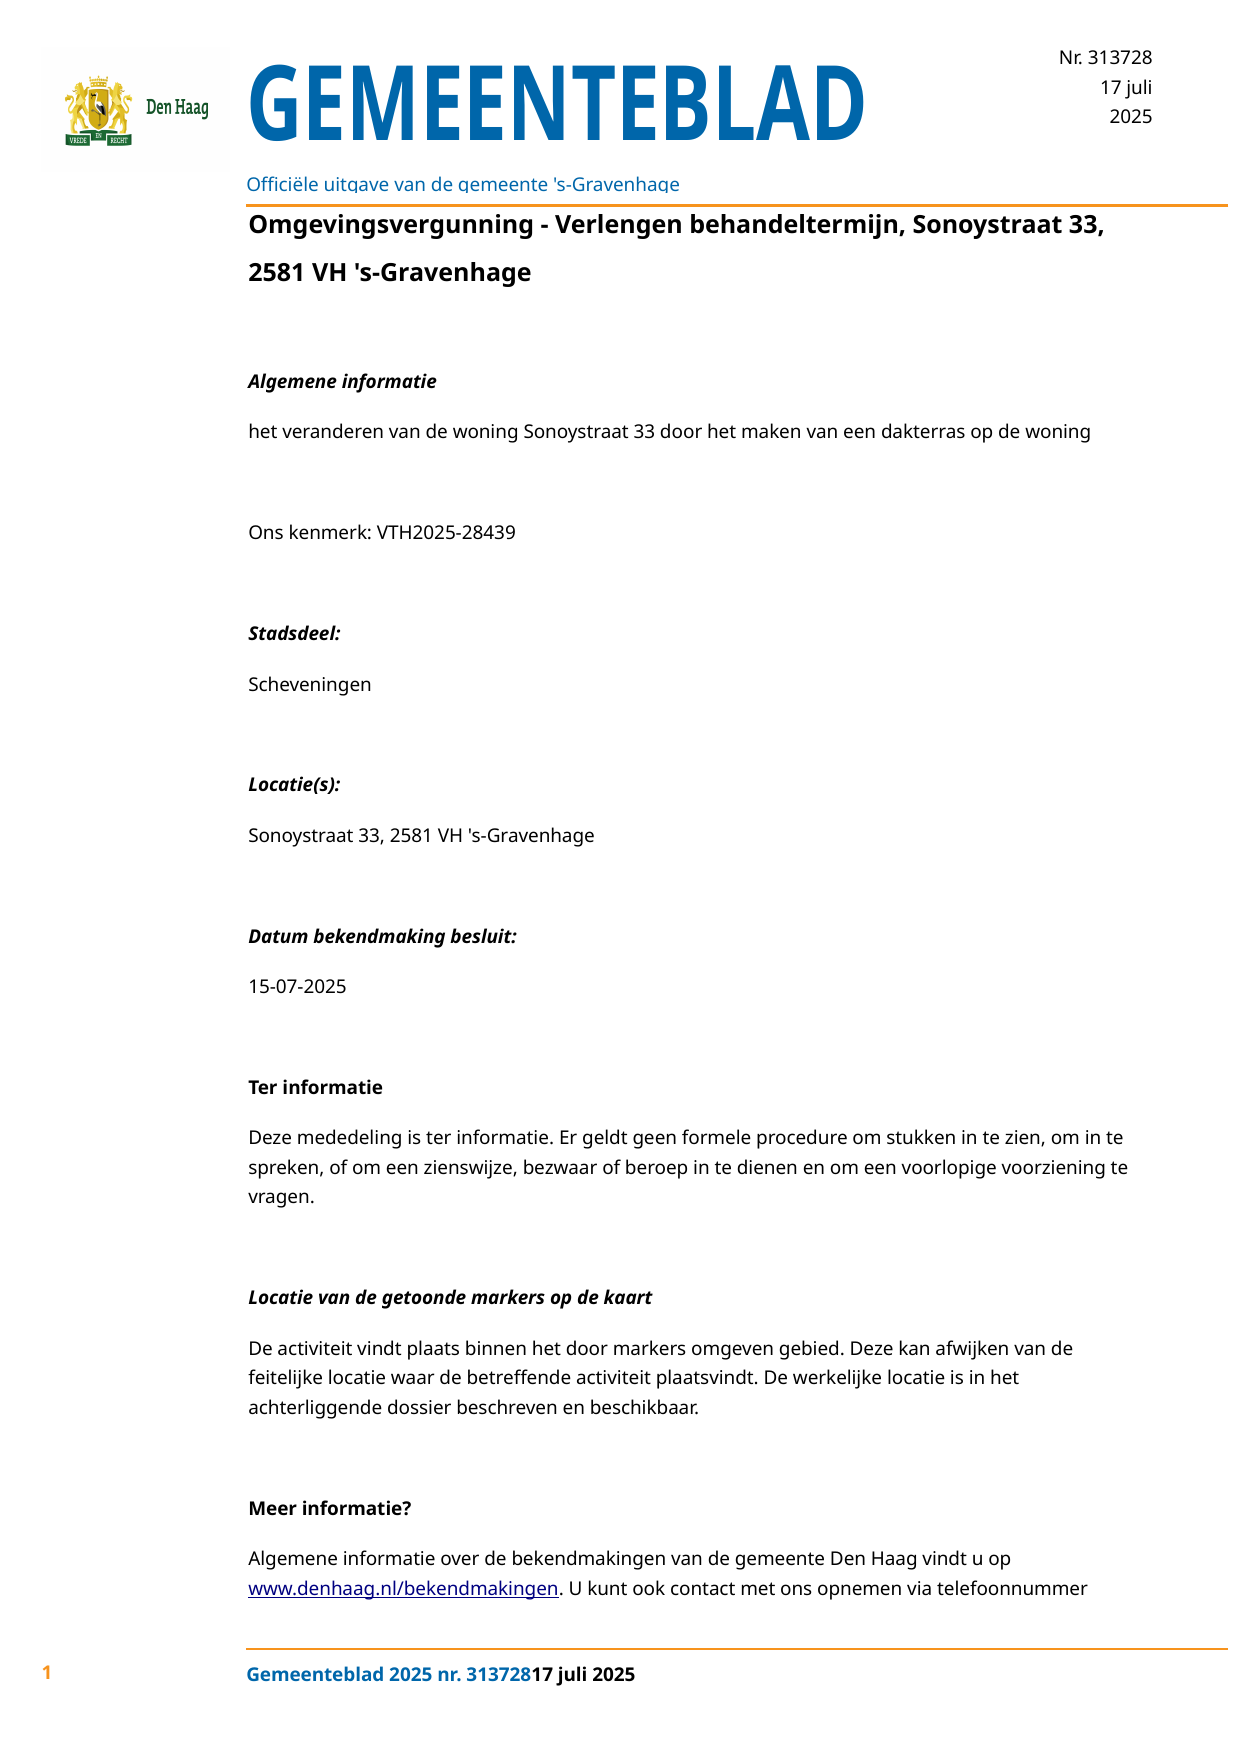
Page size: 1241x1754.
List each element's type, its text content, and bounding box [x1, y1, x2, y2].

picture [41, 47, 231, 172]
text Ter informatie [248, 1074, 1152, 1100]
text Algemene informatie [248, 368, 1152, 394]
text Scheveningen [248, 671, 1152, 697]
text Meer informatie? [248, 1495, 1152, 1521]
text Locatie(s): [248, 772, 1152, 797]
text Stadsdeel: [248, 620, 1152, 646]
text Deze mededeling is ter informatie. Er geldt geen formele procedure om stukken in te zien, om in te spreken, of om een zienswijze, bezwaar of beroep in te dienen en om een voorlopige voorziening te vragen. [248, 1124, 1152, 1209]
text Omgevingsvergunning - Verlengen behandeltermijn, Sonoystraat 33, 2581 VH 's-Gravenhage [248, 207, 1152, 288]
text het veranderen van de woning Sonoystraat 33 door het maken van een dakterras op de woning [248, 419, 1152, 444]
text De activiteit vindt plaats binnen het door markers omgeven gebied. Deze kan afwijken van de feitelijke locatie waar de betreffende activiteit plaatsvindt. De werkelijke locatie is in het achterliggende dossier beschreven en beschikbaar. [248, 1335, 1152, 1420]
text Ons kenmerk: VTH2025-28439 [248, 519, 1152, 545]
text Datum bekendmaking besluit: [248, 923, 1152, 949]
text Algemene informatie over de bekendmakingen van de gemeente Den Haag vindt u op www.denhaag.nl/bekendmakingen. U kunt ook contact met ons opnemen via telefoonnummer [248, 1545, 1152, 1601]
text 15-07-2025 [248, 973, 1152, 999]
text Locatie van de getoonde markers op de kaart [248, 1284, 1152, 1310]
text Sonoystraat 33, 2581 VH 's-Gravenhage [248, 822, 1152, 848]
